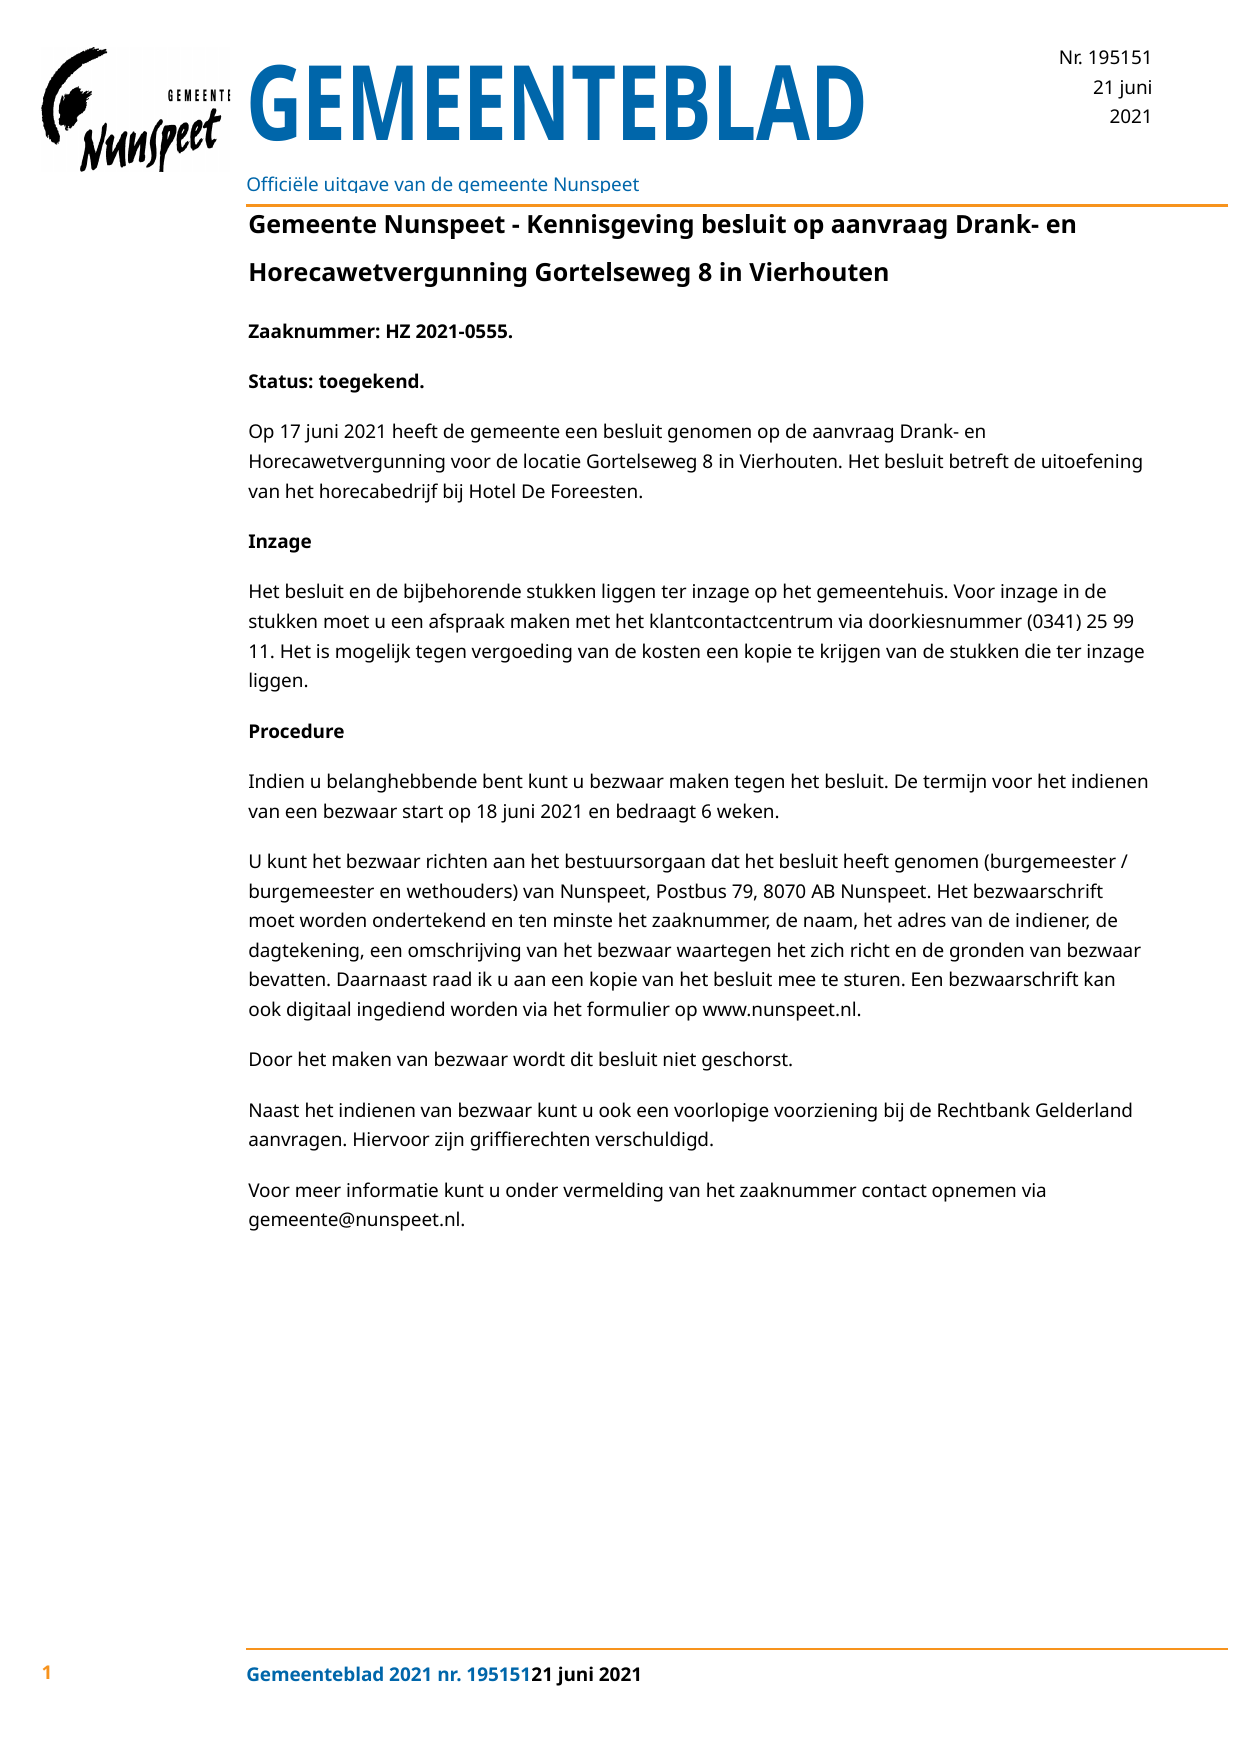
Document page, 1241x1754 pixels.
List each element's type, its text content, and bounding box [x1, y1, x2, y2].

text Op 17 juni 2021 heeft de gemeente een besluit genomen op de aanvraag Drank- en Horecawetvergunning voor de locatie Gortelseweg 8 in Vierhouten. Het besluit betreft de uitoefening van het horecabedrijf bij Hotel De Foreesten. [248, 419, 1152, 504]
text Procedure [248, 718, 1152, 744]
text Het besluit en de bijbehorende stukken liggen ter inzage op het gemeentehuis. Voor inzage in de stukken moet u een afspraak maken met het klantcontactcentrum via doorkiesnummer (0341) 25 99 11. Het is mogelijk tegen vergoeding van de kosten een kopie te krijgen van de stukken die ter inzage liggen. [248, 579, 1152, 693]
text Status: toegekend. [248, 368, 1152, 394]
text Zaaknummer: HZ 2021-0555. [248, 318, 1152, 344]
picture [41, 47, 231, 172]
text Voor meer informatie kunt u onder vermelding van het zaaknummer contact opnemen via gemeente@nunspeet.nl. [248, 1177, 1152, 1232]
text Indien u belanghebbende bent kunt u bezwaar maken tegen het besluit. De termijn voor het indienen van een bezwaar start op 18 juni 2021 en bedraagt 6 weken. [248, 768, 1152, 824]
text Naast het indienen van bezwaar kunt u ook een voorlopige voorziening bij de Rechtbank Gelderland aanvragen. Hiervoor zijn griffierechten verschuldigd. [248, 1097, 1152, 1152]
text Inzage [248, 528, 1152, 554]
text U kunt het bezwaar richten aan het bestuursorgaan dat het besluit heeft genomen (burgemeester / burgemeester en wethouders) van Nunspeet, Postbus 79, 8070 AB Nunspeet. Het bezwaarschrift moet worden ondertekend en ten minste het zaaknummer, de naam, het adres van de indiener, de dagtekening, een omschrijving van het bezwaar waartegen het zich richt en de gronden van bezwaar bevatten. Daarnaast raad ik u aan een kopie van het besluit mee te sturen. Een bezwaarschrift kan ook digitaal ingediend worden via het formulier op www.nunspeet.nl. [248, 848, 1152, 1022]
text Gemeente Nunspeet - Kennisgeving besluit op aanvraag Drank- en Horecawetvergunning Gortelseweg 8 in Vierhouten [248, 207, 1152, 288]
text Door het maken van bezwaar wordt dit besluit niet geschorst. [248, 1047, 1152, 1072]
